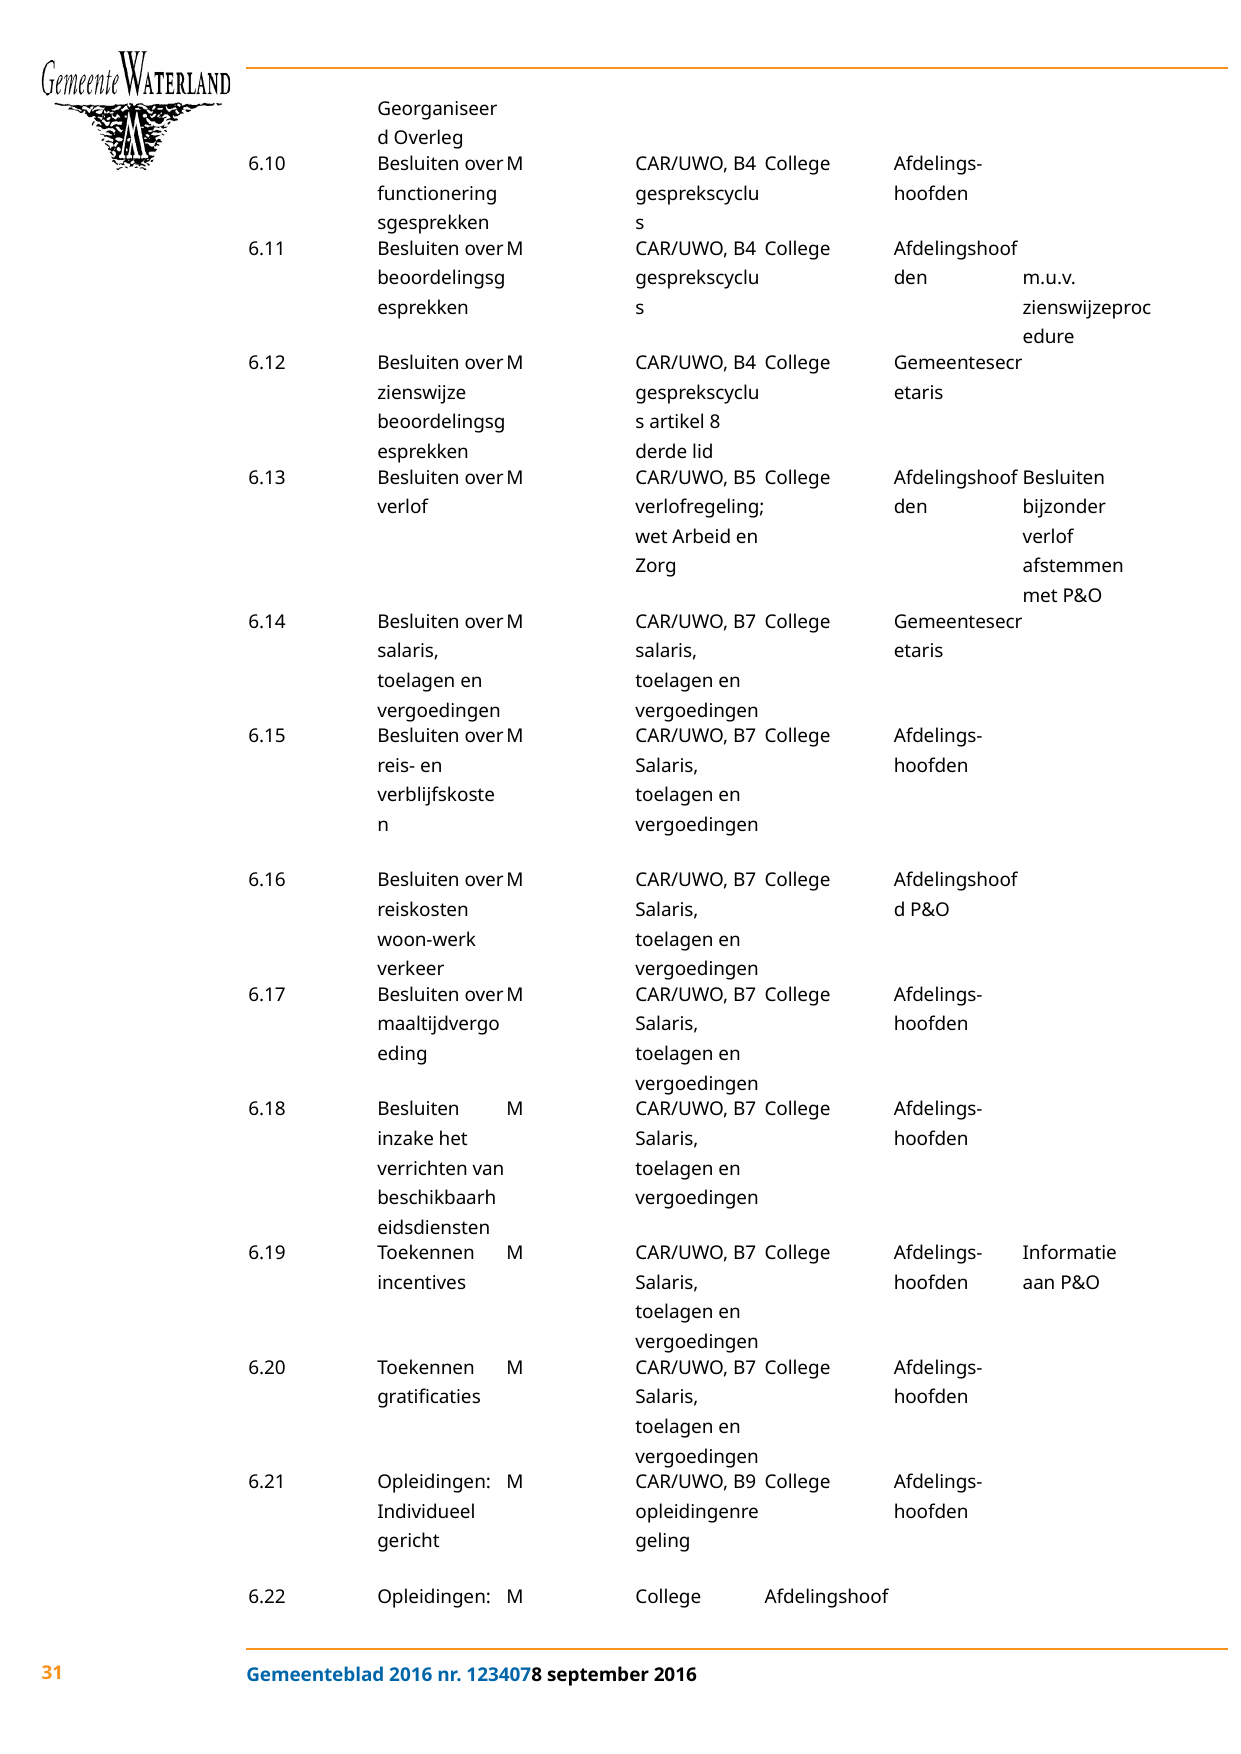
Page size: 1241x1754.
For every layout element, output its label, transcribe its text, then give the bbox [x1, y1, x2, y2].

table_cell [1023, 723, 1152, 867]
table_cell College [764, 867, 893, 981]
table_cell 6.20 [248, 1354, 377, 1468]
table_cell 6.11 [248, 235, 377, 349]
table_cell Informatie aan P&O [1023, 1240, 1152, 1354]
table_cell M [506, 981, 635, 1096]
picture [41, 47, 231, 172]
table_cell CAR/UWO, B7 Salaris, toelagen en vergoedingen [635, 1354, 764, 1468]
table_cell 6.13 [248, 464, 377, 608]
table_cell Besluiten over salaris, toelagen en vergoedingen [377, 608, 506, 722]
table_cell 6.17 [248, 981, 377, 1096]
table_cell Toekennen incentives [377, 1240, 506, 1354]
table_cell CAR/UWO, B7 salaris, toelagen en vergoedingen [635, 608, 764, 722]
table_cell CAR/UWO, B7 Salaris, toelagen en vergoedingen [635, 723, 764, 867]
table_cell CAR/UWO, B7 Salaris, toelagen en vergoedingen [635, 1096, 764, 1239]
table_cell CAR/UWO, B4 gesprekscyclus [635, 235, 764, 349]
table_cell Afdelingshoofd P&O [894, 867, 1022, 981]
table_cell Besluiten over verlof [377, 464, 506, 608]
table_cell m.u.v. zienswijzeprocedure [1023, 235, 1152, 349]
table_cell [248, 95, 377, 150]
table_cell Besluiten over reis- en verblijfskosten [377, 723, 506, 867]
table_cell College [764, 1469, 893, 1583]
table_cell College [635, 1583, 764, 1609]
table_cell CAR/UWO, B7 Salaris, toelagen en vergoedingen [635, 1240, 764, 1354]
table_cell Afdelingshoofden [894, 464, 1022, 608]
table_cell [1023, 95, 1152, 150]
table_cell 6.22 [248, 1583, 377, 1609]
table_cell [1023, 608, 1152, 722]
table_cell [894, 95, 1022, 150]
table_cell [1023, 1096, 1152, 1239]
table_cell Afdelingshoof [764, 1583, 893, 1609]
table_cell Afdelingshoofden [894, 235, 1022, 349]
table_cell CAR/UWO, B7 Salaris, toelagen en vergoedingen [635, 981, 764, 1096]
table_cell 6.16 [248, 867, 377, 981]
table_cell Afdelings-hoofden [894, 1469, 1022, 1583]
table_cell Gemeentesecretaris [894, 350, 1022, 464]
table_cell M [506, 350, 635, 464]
table_cell Opleidingen: Individueel gericht [377, 1469, 506, 1583]
table_cell M [506, 608, 635, 722]
table_cell CAR/UWO, B9 opleidingenregeling [635, 1469, 764, 1583]
table_cell M [506, 1469, 635, 1583]
table_cell 6.10 [248, 150, 377, 235]
table_cell CAR/UWO, B5 verlofregeling; wet Arbeid en Zorg [635, 464, 764, 608]
table_cell M [506, 1240, 635, 1354]
table_cell [894, 1583, 1022, 1609]
table_cell Georganiseerd Overleg [377, 95, 506, 150]
table_cell College [764, 981, 893, 1096]
table_cell Afdelings-hoofden [894, 1354, 1022, 1468]
table_cell College [764, 150, 893, 235]
table_cell [1023, 1354, 1152, 1468]
table_cell CAR/UWO, B4 gesprekscyclus artikel 8 derde lid [635, 350, 764, 464]
table_cell College [764, 235, 893, 349]
table_cell M [506, 464, 635, 608]
table_cell 6.12 [248, 350, 377, 464]
table_cell Besluiten over zienswijze beoordelingsgesprekken [377, 350, 506, 464]
table_cell M [506, 723, 635, 867]
table_cell [1023, 1469, 1152, 1583]
table_cell CAR/UWO, B4 gesprekscyclus [635, 150, 764, 235]
table_cell Besluiten over maaltijdvergoeding [377, 981, 506, 1096]
table_cell Besluiten over reiskosten woon-werk verkeer [377, 867, 506, 981]
table_cell College [764, 464, 893, 608]
table_cell 6.21 [248, 1469, 377, 1583]
table_cell M [506, 1096, 635, 1239]
table_cell College [764, 1354, 893, 1468]
table_cell Besluiten over beoordelingsgesprekken [377, 235, 506, 349]
table_cell Besluiten bijzonder verlof afstemmen met P&O [1023, 464, 1152, 608]
table_cell [764, 95, 893, 150]
table_cell [1023, 350, 1152, 464]
table_cell [1023, 981, 1152, 1096]
table_cell M [506, 150, 635, 235]
table_cell [1023, 867, 1152, 981]
table_cell Besluiten over functioneringsgesprekken [377, 150, 506, 235]
table_cell 6.15 [248, 723, 377, 867]
table_cell 6.19 [248, 1240, 377, 1354]
table_cell [1023, 150, 1152, 235]
table_cell College [764, 1096, 893, 1239]
table_cell College [764, 723, 893, 867]
table_cell 6.14 [248, 608, 377, 722]
table_cell CAR/UWO, B7 Salaris, toelagen en vergoedingen [635, 867, 764, 981]
table_cell College [764, 1240, 893, 1354]
table_cell Besluiten inzake het verrichten van beschikbaarheidsdiensten [377, 1096, 506, 1239]
table_cell Afdelings-hoofden [894, 1096, 1022, 1239]
table_cell [506, 95, 635, 150]
table_cell Opleidingen: [377, 1583, 506, 1609]
table_cell M [506, 867, 635, 981]
table_cell M [506, 1354, 635, 1468]
table_cell Afdelings-hoofden [894, 150, 1022, 235]
table_cell Gemeentesecretaris [894, 608, 1022, 722]
table_cell Afdelings-hoofden [894, 1240, 1022, 1354]
table_cell M [506, 1583, 635, 1609]
table_cell College [764, 608, 893, 722]
table_cell Afdelings-hoofden [894, 723, 1022, 867]
table_cell 6.18 [248, 1096, 377, 1239]
table_cell [635, 95, 764, 150]
table_cell M [506, 235, 635, 349]
table_cell Afdelings-hoofden [894, 981, 1022, 1096]
table_cell College [764, 350, 893, 464]
table_cell Toekennen gratificaties [377, 1354, 506, 1468]
